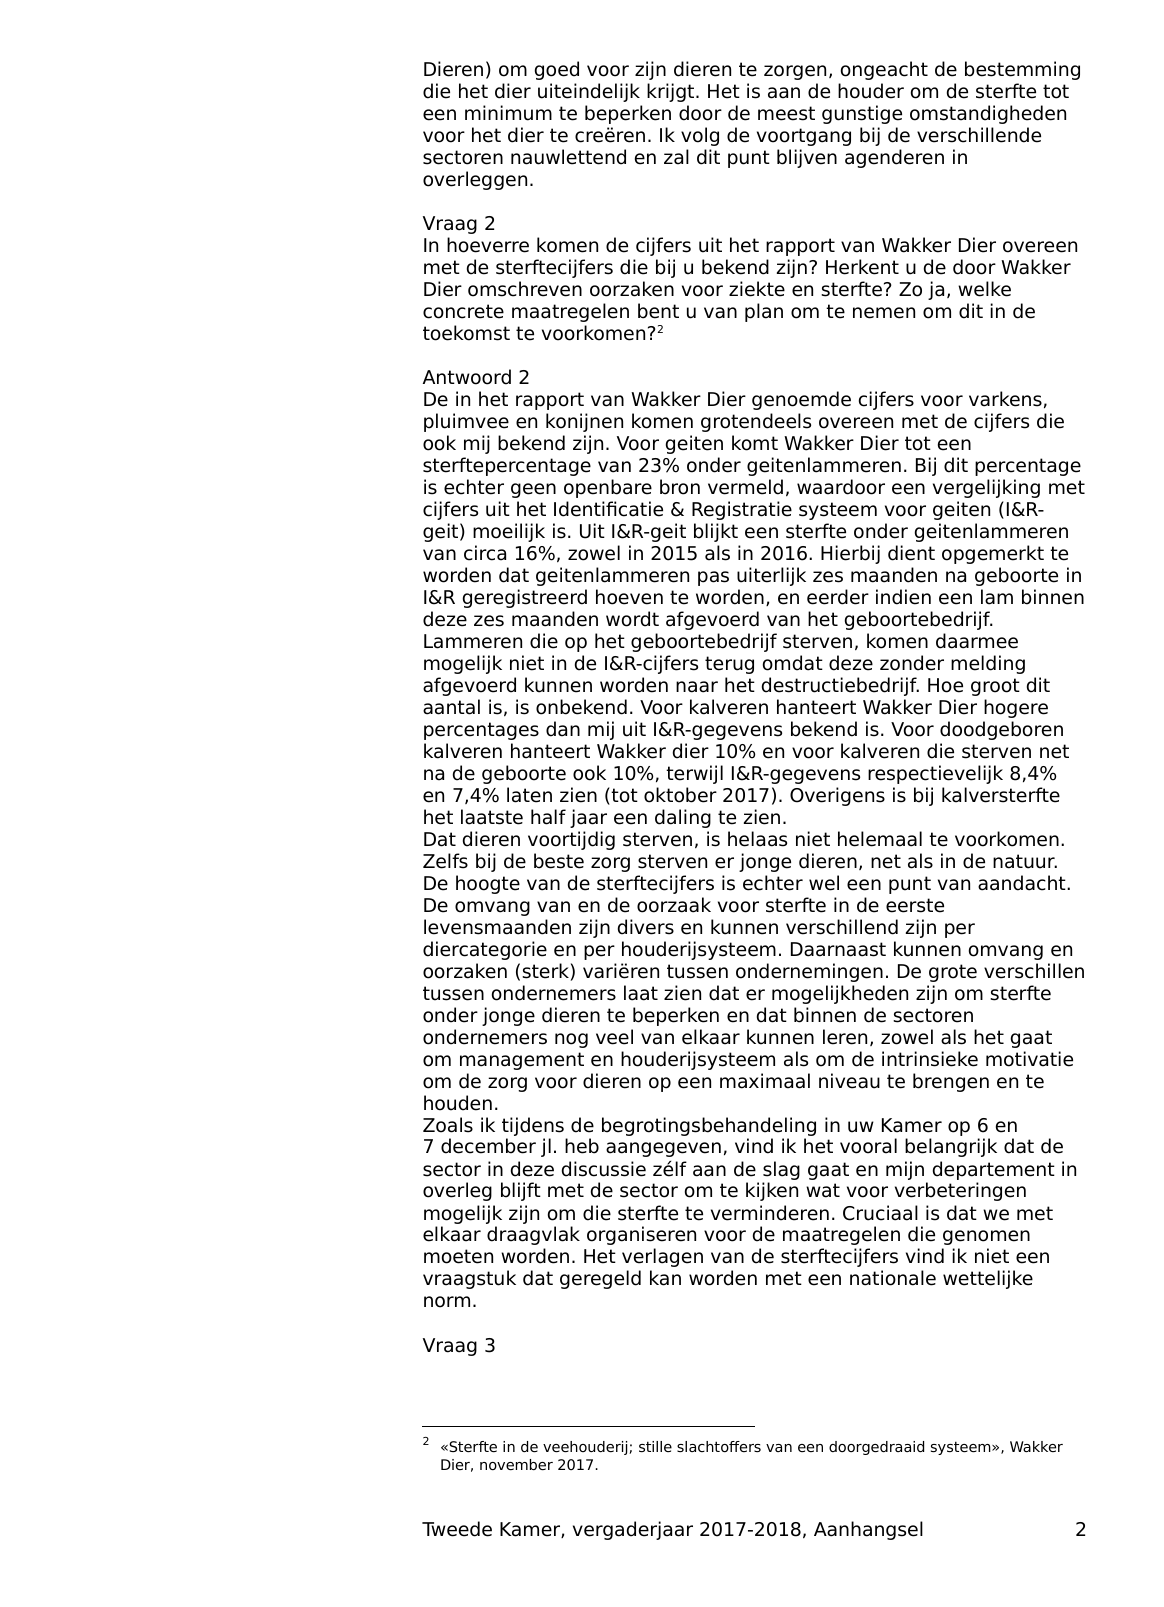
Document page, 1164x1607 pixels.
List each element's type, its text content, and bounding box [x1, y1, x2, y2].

text «Sterfte in de veehouderij; stille slachtoffers van een doorgedraaid systeem», Wakker Dier, november 2017. [422, 1435, 1087, 1474]
text Vraag 2 [422, 213, 1087, 235]
text In hoeverre komen de cijfers uit het rapport van Wakker Dier overeen met de sterftecijfers die bij u bekend zijn? Herkent u de door Wakker Dier omschreven oorzaken voor ziekte en sterfte? Zo ja, welke concrete maatregelen bent u van plan om te nemen om dit in de toekomst te voorkomen? [422, 235, 1087, 345]
text Dieren) om goed voor zijn dieren te zorgen, ongeacht de bestemming die het dier uiteindelijk krijgt. Het is aan de houder om de sterfte tot een minimum te beperken door de meest gunstige omstandigheden voor het dier te creëren. Ik volg de voortgang bij de verschillende sectoren nauwlettend en zal dit punt blijven agenderen in overleggen. [422, 59, 1087, 191]
text Vraag 3 [422, 1334, 1087, 1356]
text De in het rapport van Wakker Dier genoemde cijfers voor varkens, pluimvee en konijnen komen grotendeels overeen met de cijfers die ook mij bekend zijn. Voor geiten komt Wakker Dier tot een sterftepercentage van 23% onder geitenlammeren. Bij dit percentage is echter geen openbare bron vermeld, waardoor een vergelijking met cijfers uit het Identificatie & Registratie systeem voor geiten (I&R-geit) moeilijk is. Uit I&R-geit blijkt een sterfte onder geitenlammeren van circa 16%, zowel in 2015 als in 2016. Hierbij dient opgemerkt te worden dat geitenlammeren pas uiterlijk zes maanden na geboorte in I&R geregistreerd hoeven te worden, en eerder indien een lam binnen deze zes maanden wordt afgevoerd van het geboortebedrijf. Lammeren die op het geboortebedrijf sterven, komen daarmee mogelijk niet in de I&R-cijfers terug omdat deze zonder melding afgevoerd kunnen worden naar het destructiebedrijf. Hoe groot dit aantal is, is onbekend. Voor kalveren hanteert Wakker Dier hogere percentages dan mij uit I&R-gegevens bekend is. Voor doodgeboren kalveren hanteert Wakker dier 10% en voor kalveren die sterven net na de geboorte ook 10%, terwijl I&R-gegevens respectievelijk 8,4% en 7,4% laten zien (tot oktober 2017). Overigens is bij kalversterfte het laatste half jaar een daling te zien. [422, 389, 1087, 829]
text Zoals ik tijdens de begrotingsbehandeling in uw Kamer op 6 en 7 december jl. heb aangegeven, vind ik het vooral belangrijk dat de sector in deze discussie zélf aan de slag gaat en mijn departement in overleg blijft met de sector om te kijken wat voor verbeteringen mogelijk zijn om die sterfte te verminderen. Cruciaal is dat we met elkaar draagvlak organiseren voor de maatregelen die genomen moeten worden. Het verlagen van de sterftecijfers vind ik niet een vraagstuk dat geregeld kan worden met een nationale wettelijke norm. [422, 1114, 1087, 1312]
text Antwoord 2 [422, 367, 1087, 389]
text Dat dieren voortijdig sterven, is helaas niet helemaal te voorkomen. Zelfs bij de beste zorg sterven er jonge dieren, net als in de natuur. De hoogte van de sterftecijfers is echter wel een punt van aandacht. De omvang van en de oorzaak voor sterfte in de eerste levensmaanden zijn divers en kunnen verschillend zijn per diercategorie en per houderijsysteem. Daarnaast kunnen omvang en oorzaken (sterk) variëren tussen ondernemingen. De grote verschillen tussen ondernemers laat zien dat er mogelijkheden zijn om sterfte onder jonge dieren te beperken en dat binnen de sectoren ondernemers nog veel van elkaar kunnen leren, zowel als het gaat om management en houderijsysteem als om de intrinsieke motivatie om de zorg voor dieren op een maximaal niveau te brengen en te houden. [422, 829, 1087, 1114]
